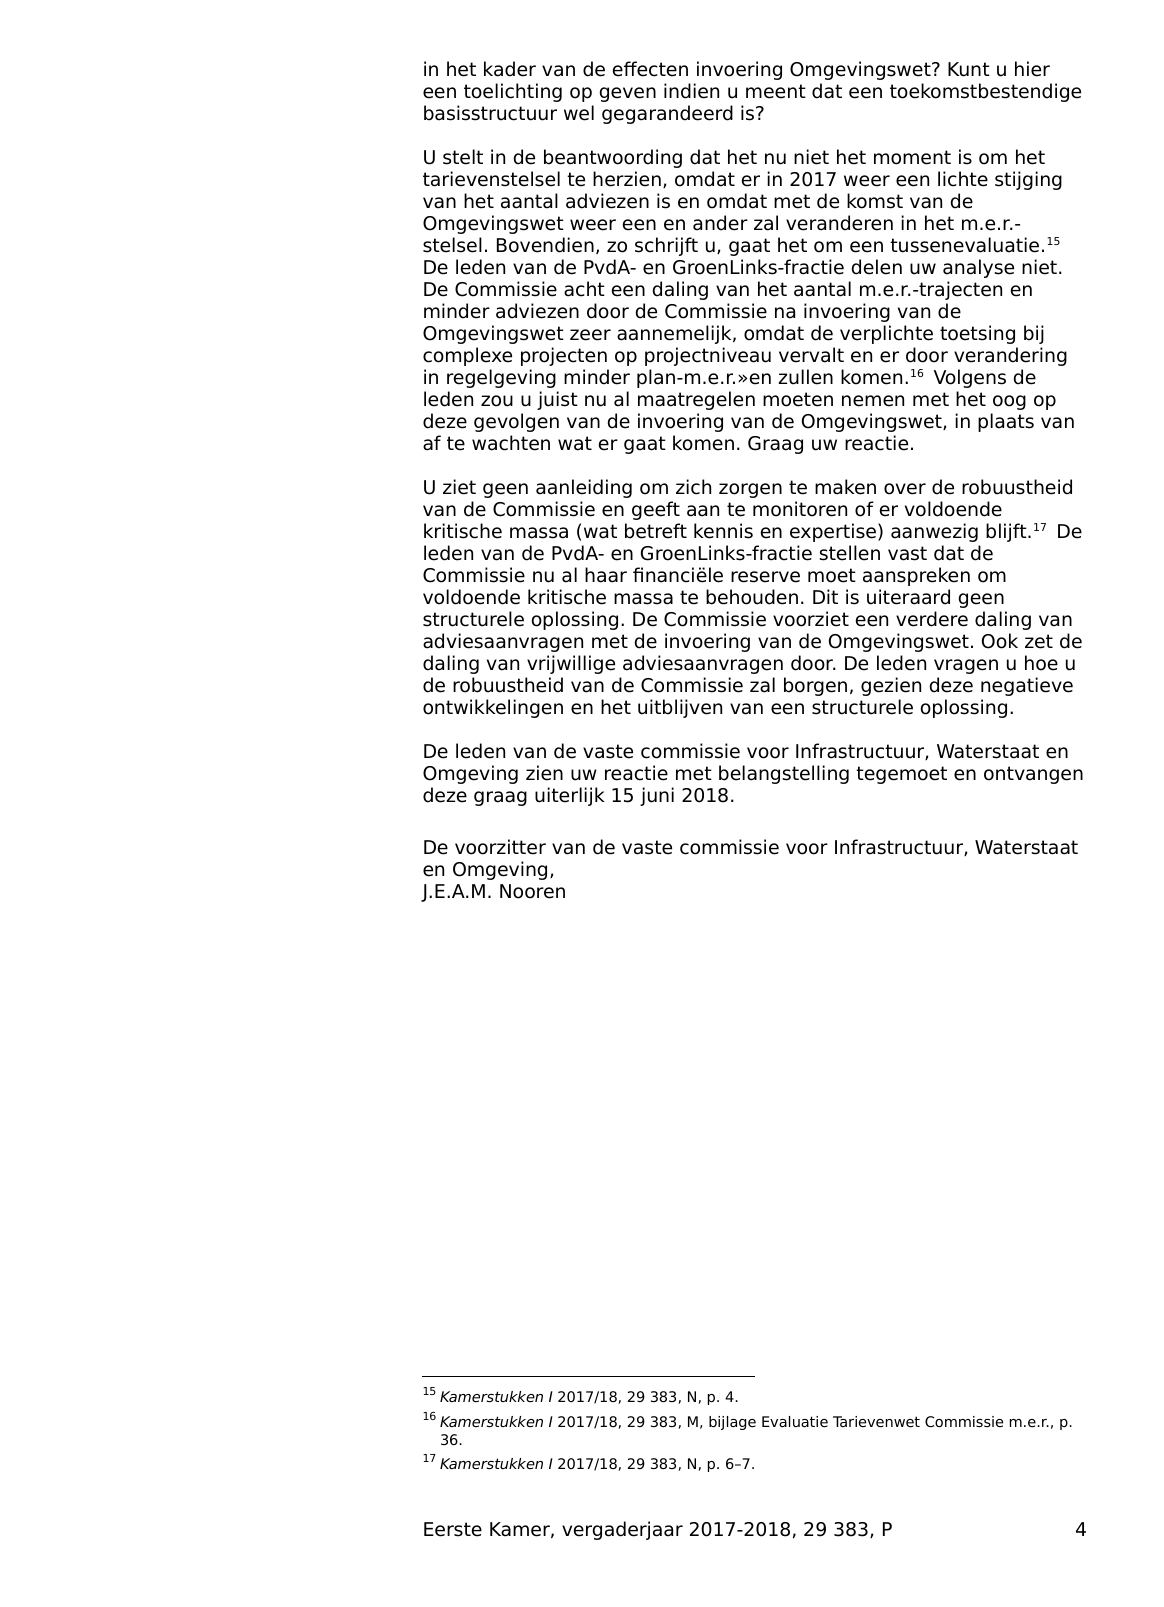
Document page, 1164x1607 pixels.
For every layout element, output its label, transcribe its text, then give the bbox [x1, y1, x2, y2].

text U stelt in de beantwoording dat het nu niet het moment is om het tarievenstelsel te herzien, omdat er in 2017 weer een lichte stijging van het aantal adviezen is en omdat met de komst van de Omgevingswet weer een en ander zal veranderen in het m.e.r.-stelsel. Bovendien, zo schrijft u, gaat het om een tussenevaluatie. De leden van de PvdA- en GroenLinks-fractie delen uw analyse niet. De Commissie acht een daling van het aantal m.e.r.-trajecten en minder adviezen door de Commissie na invoering van de Omgevingswet zeer aannemelijk, omdat de verplichte toetsing bij complexe projecten op projectniveau vervalt en er door verandering in regelgeving minder plan-m.e.r.»en zullen komen. Volgens de leden zou u juist nu al maatregelen moeten nemen met het oog op deze gevolgen van de invoering van de Omgevingswet, in plaats van af te wachten wat er gaat komen. Graag uw reactie. [422, 147, 1087, 455]
text De voorzitter van de vaste commissie voor Infrastructuur, Waterstaat en Omgeving, J.E.A.M. Nooren [422, 837, 1087, 903]
text Kamerstukken I 2017/18, 29 383, N, p. 6–7. [422, 1452, 1087, 1474]
text U ziet geen aanleiding om zich zorgen te maken over de robuustheid van de Commissie en geeft aan te monitoren of er voldoende kritische massa (wat betreft kennis en expertise) aanwezig blijft. De leden van de PvdA- en GroenLinks-fractie stellen vast dat de Commissie nu al haar financiële reserve moet aanspreken om voldoende kritische massa te behouden. Dit is uiteraard geen structurele oplossing. De Commissie voorziet een verdere daling van adviesaanvragen met de invoering van de Omgevingswet. Ook zet de daling van vrijwillige adviesaanvragen door. De leden vragen u hoe u de robuustheid van de Commissie zal borgen, gezien deze negatieve ontwikkelingen en het uitblijven van een structurele oplossing. [422, 477, 1087, 719]
text De leden van de vaste commissie voor Infrastructuur, Waterstaat en Omgeving zien uw reactie met belangstelling tegemoet en ontvangen deze graag uiterlijk 15 juni 2018. [422, 741, 1087, 807]
text Kamerstukken I 2017/18, 29 383, M, bijlage Evaluatie Tarievenwet Commissie m.e.r., p. 36. [422, 1410, 1087, 1449]
text Kamerstukken I 2017/18, 29 383, N, p. 4. [422, 1385, 1087, 1407]
text in het kader van de effecten invoering Omgevingswet? Kunt u hier een toelichting op geven indien u meent dat een toekomstbestendige basisstructuur wel gegarandeerd is? [422, 59, 1087, 125]
